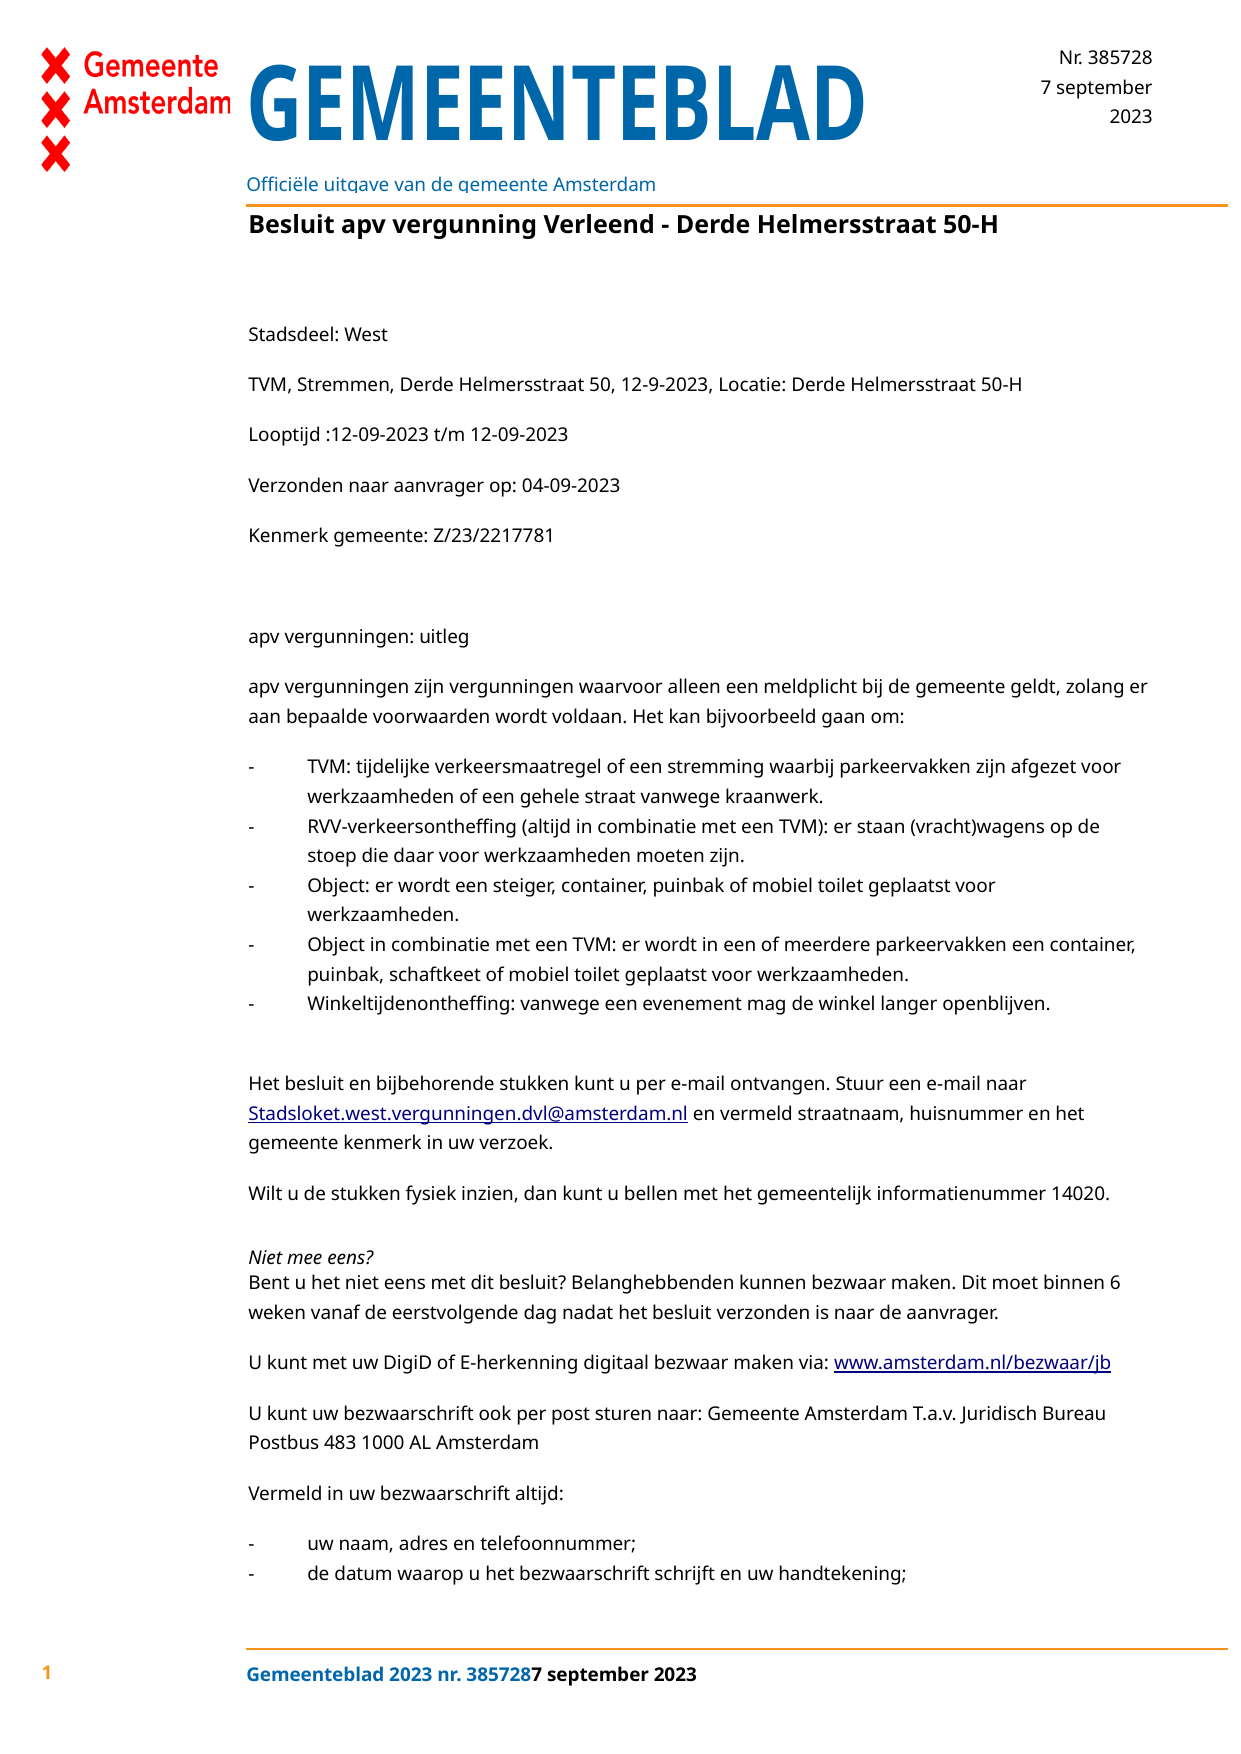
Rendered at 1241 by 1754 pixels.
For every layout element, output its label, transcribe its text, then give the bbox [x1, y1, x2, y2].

text Het besluit en bijbehorende stukken kunt u per e-mail ontvangen. Stuur een e-mail naar Stadsloket.west.vergunningen.dvl@amsterdam.nl en vermeld straatnaam, huisnummer en het gemeente kenmerk in uw verzoek. [248, 1070, 1152, 1155]
list TVM: tijdelijke verkeersmaatregel of een stremming waarbij parkeervakken zijn afgezet voor werkzaamheden of een gehele straat vanwege kraanwerk. [248, 754, 1152, 809]
list de datum waarop u het bezwaarschrift schrijft en uw handtekening; [248, 1560, 1152, 1586]
text U kunt uw bezwaarschrift ook per post sturen naar: Gemeente Amsterdam T.a.v. Juridisch Bureau Postbus 483 1000 AL Amsterdam [248, 1400, 1152, 1455]
text Stadsdeel: West [248, 321, 1152, 346]
text Kenmerk gemeente: Z/23/2217781 [248, 522, 1152, 548]
text Looptijd :12-09-2023 t/m 12-09-2023 [248, 422, 1152, 447]
text apv vergunningen: uitleg [248, 623, 1152, 649]
text apv vergunningen zijn vergunningen waarvoor alleen een meldplicht bij de gemeente geldt, zolang er aan bepaalde voorwaarden wordt voldaan. Het kan bijvoorbeeld gaan om: [248, 674, 1152, 729]
text TVM, Stremmen, Derde Helmersstraat 50, 12-9-2023, Locatie: Derde Helmersstraat 50-H [248, 371, 1152, 397]
text Vermeld in uw bezwaarschrift altijd: [248, 1480, 1152, 1506]
text Verzonden naar aanvrager op: 04-09-2023 [248, 472, 1152, 498]
list Object in combinatie met een TVM: er wordt in een of meerdere parkeervakken een container, puinbak, schaftkeet of mobiel toilet geplaatst voor werkzaamheden. [248, 931, 1152, 986]
list Winkeltijdenontheffing: vanwege een evenement mag de winkel langer openblijven. [248, 990, 1152, 1016]
text Besluit apv vergunning Verleend - Derde Helmersstraat 50-H [248, 207, 1152, 241]
text Wilt u de stukken fysiek inzien, dan kunt u bellen met het gemeentelijk informatienummer 14020. [248, 1180, 1152, 1206]
picture [41, 47, 231, 172]
text Bent u het niet eens met dit besluit? Belanghebbenden kunnen bezwaar maken. Dit moet binnen 6 weken vanaf de eerstvolgende dag nadat het besluit verzonden is naar de aanvrager. [248, 1269, 1152, 1325]
text U kunt met uw DigiD of E-herkenning digitaal bezwaar maken via: www.amsterdam.nl/bezwaar/jb [248, 1349, 1152, 1375]
list Object: er wordt een steiger, container, puinbak of mobiel toilet geplaatst voor werkzaamheden. [248, 872, 1152, 927]
list uw naam, adres en telefoonnummer; [248, 1530, 1152, 1556]
list RVV-verkeersontheffing (altijd in combinatie met een TVM): er staan (vracht)wagens op de stoep die daar voor werkzaamheden moeten zijn. [248, 813, 1152, 868]
text Niet mee eens? [248, 1244, 1152, 1269]
